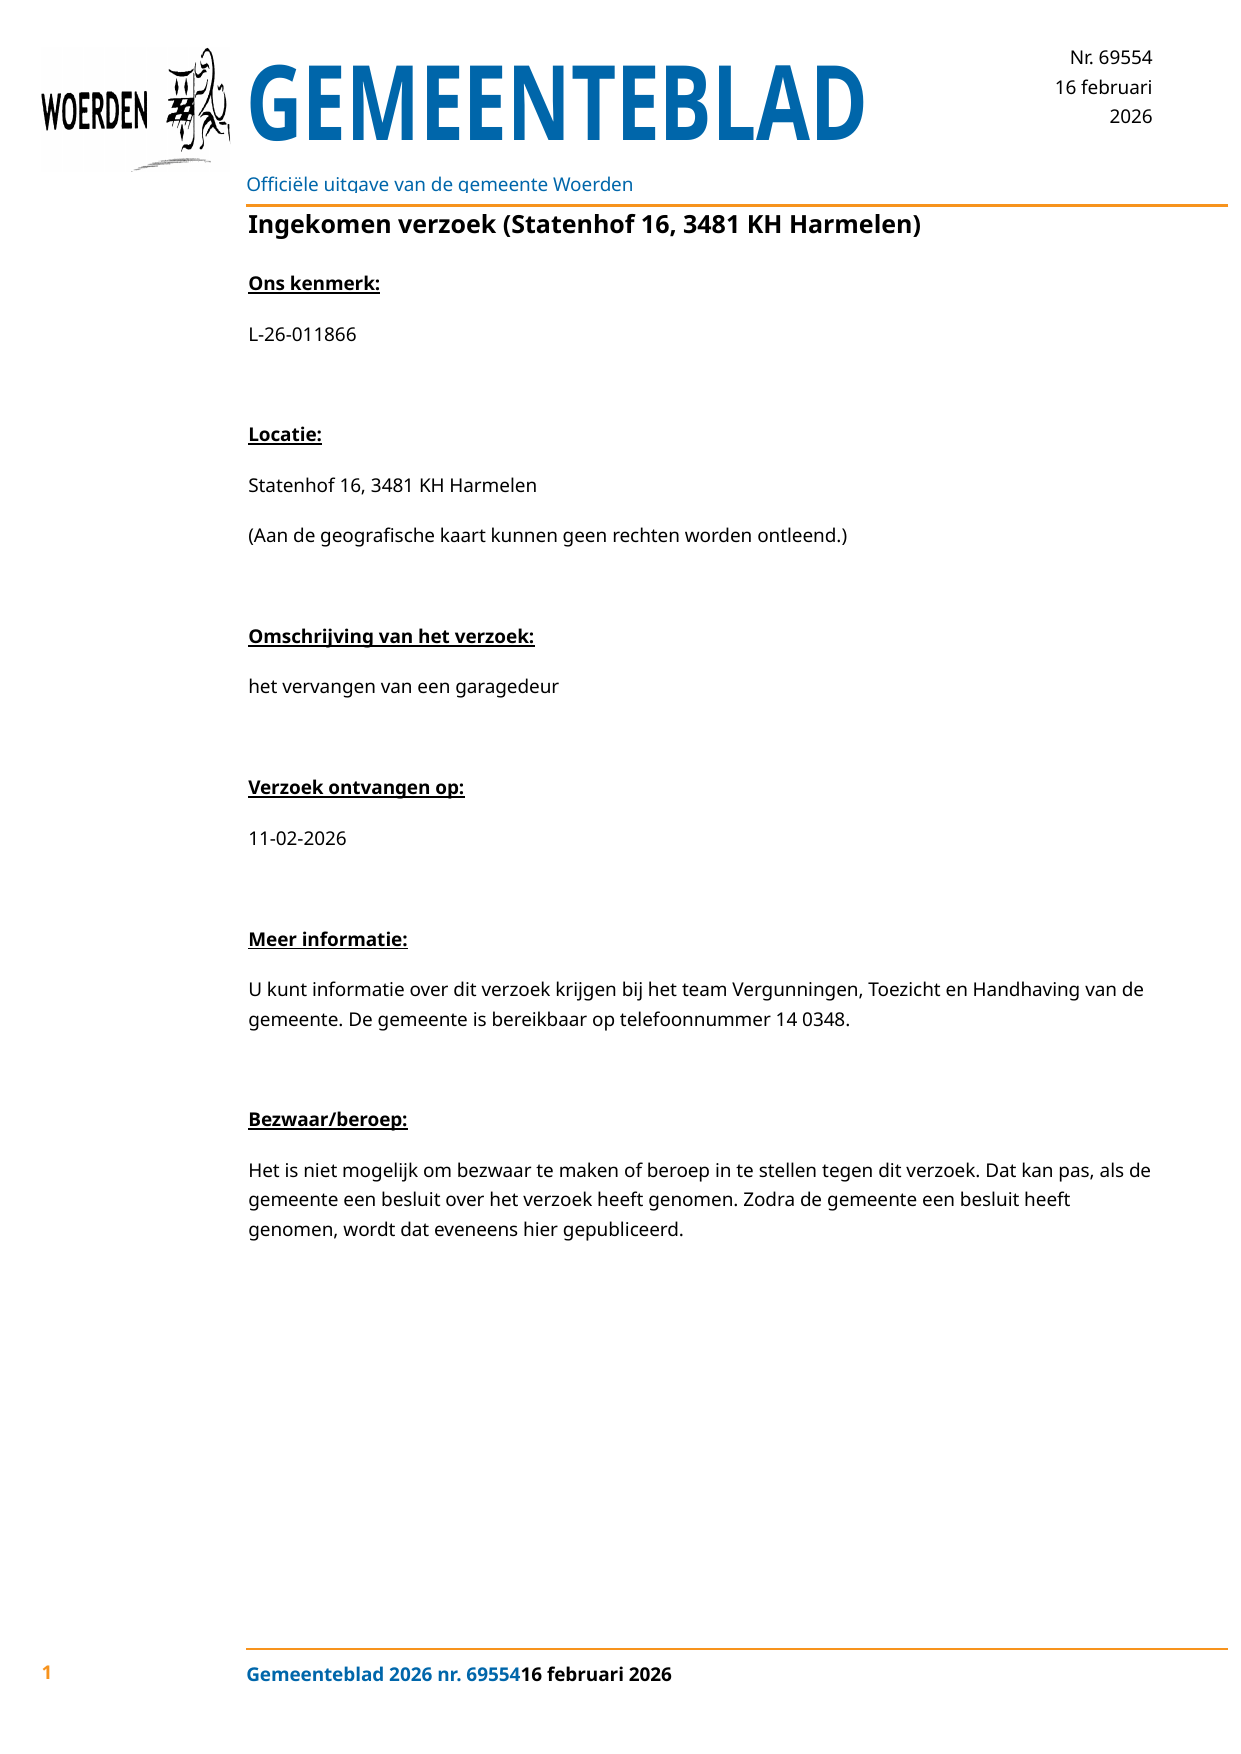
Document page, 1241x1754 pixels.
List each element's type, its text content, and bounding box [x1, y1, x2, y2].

text Statenhof 16, 3481 KH Harmelen [248, 472, 1152, 498]
text Omschrijving van het verzoek: [248, 623, 1152, 649]
text Ons kenmerk: [248, 270, 1152, 296]
text Bezwaar/beroep: [248, 1107, 1152, 1132]
text Verzoek ontvangen op: [248, 774, 1152, 800]
text L-26-011866 [248, 321, 1152, 346]
text U kunt informatie over dit verzoek krijgen bij het team Vergunningen, Toezicht en Handhaving van de gemeente. De gemeente is bereikbaar op telefoonnummer 14 0348. [248, 976, 1152, 1031]
text het vervangen van een garagedeur [248, 674, 1152, 699]
text Meer informatie: [248, 926, 1152, 951]
text Locatie: [248, 422, 1152, 447]
picture [41, 47, 231, 172]
text Ingekomen verzoek (Statenhof 16, 3481 KH Harmelen) [248, 207, 1152, 241]
text (Aan de geografische kaart kunnen geen rechten worden ontleend.) [248, 522, 1152, 548]
text 11-02-2026 [248, 825, 1152, 851]
text Het is niet mogelijk om bezwaar te maken of beroep in te stellen tegen dit verzoek. Dat kan pas, als de gemeente een besluit over het verzoek heeft genomen. Zodra de gemeente een besluit heeft genomen, wordt dat eveneens hier gepubliceerd. [248, 1157, 1152, 1242]
